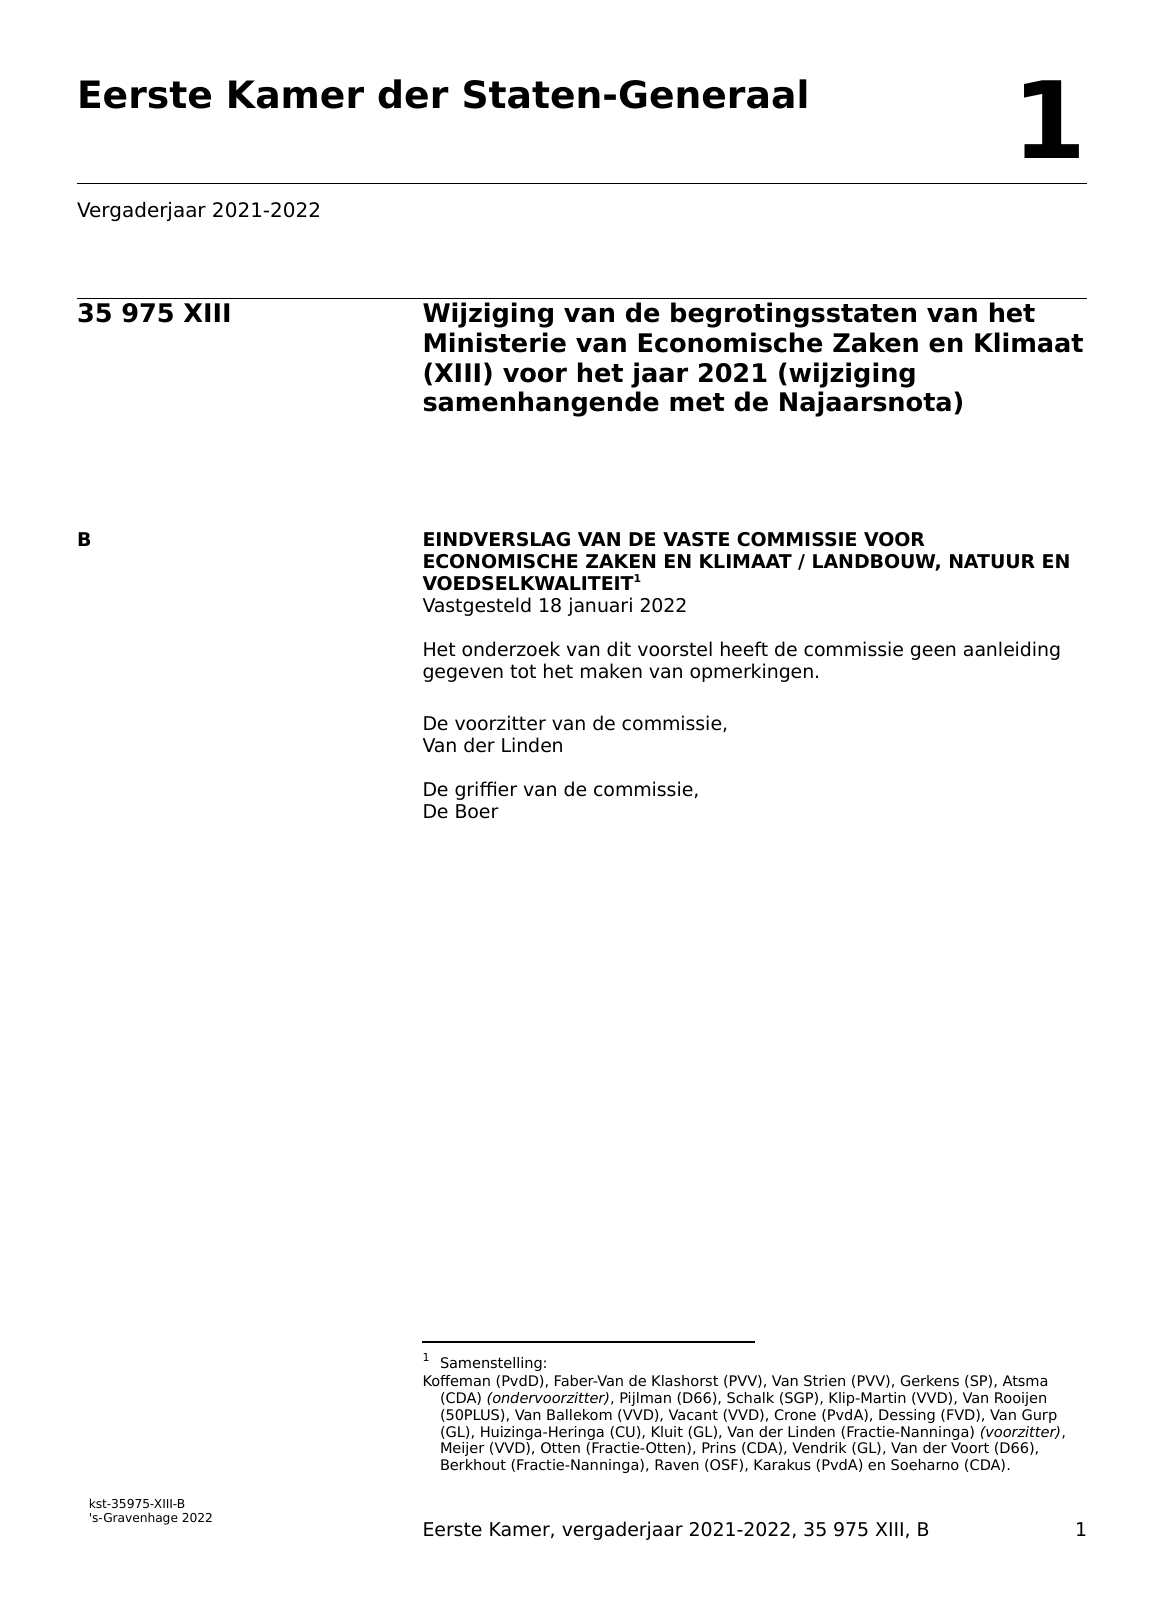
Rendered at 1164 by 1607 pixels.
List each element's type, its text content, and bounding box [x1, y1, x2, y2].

text Koffeman (PvdD), Faber-Van de Klashorst (PVV), Van Strien (PVV), Gerkens (SP), Atsma (CDA) (ondervoorzitter), Pijlman (D66), Schalk (SGP), Klip-Martin (VVD), Van Rooijen (50PLUS), Van Ballekom (VVD), Vacant (VVD), Crone (PvdA), Dessing (FVD), Van Gurp (GL), Huizinga-Heringa (CU), Kluit (GL), Van der Linden (Fractie-Nanninga) (voorzitter), Meijer (VVD), Otten (Fractie-Otten), Prins (CDA), Vendrik (GL), Van der Voort (D66), Berkhout (Fractie-Nanninga), Raven (OSF), Karakus (PvdA) en Soeharno (CDA). [422, 1373, 1087, 1474]
text kst-35975-XIII-B [88, 1497, 323, 1511]
table_cell Vergaderjaar 2021-2022 [77, 184, 1087, 298]
text 's-Gravenhage 2022 [88, 1511, 323, 1525]
subtitle 35 975 XIII Wijziging van de begrotingsstaten van het Ministerie van Economische Zaken en Klimaat (XIII) voor het jaar 2021 (wijziging samenhangende met de Najaarsnota) [77, 299, 1087, 418]
text Samenstelling: [422, 1351, 1087, 1373]
text De griffier van de commissie, De Boer [422, 779, 1087, 823]
text De voorzitter van de commissie, Van der Linden [422, 713, 1087, 757]
table_header 1 [886, 59, 1087, 183]
text Het onderzoek van dit voorstel heeft de commissie geen aanleiding gegeven tot het maken van opmerkingen. [422, 639, 1087, 683]
table_header Eerste Kamer der Staten-Generaal [77, 59, 886, 183]
subtitle B EINDVERSLAG VAN DE VASTE COMMISSIE VOOR ECONOMISCHE ZAKEN EN KLIMAAT / LANDBOUW, NATUUR EN VOEDSELKWALITEIT [77, 529, 1087, 595]
text Vastgesteld 18 januari 2022 [422, 595, 1087, 617]
